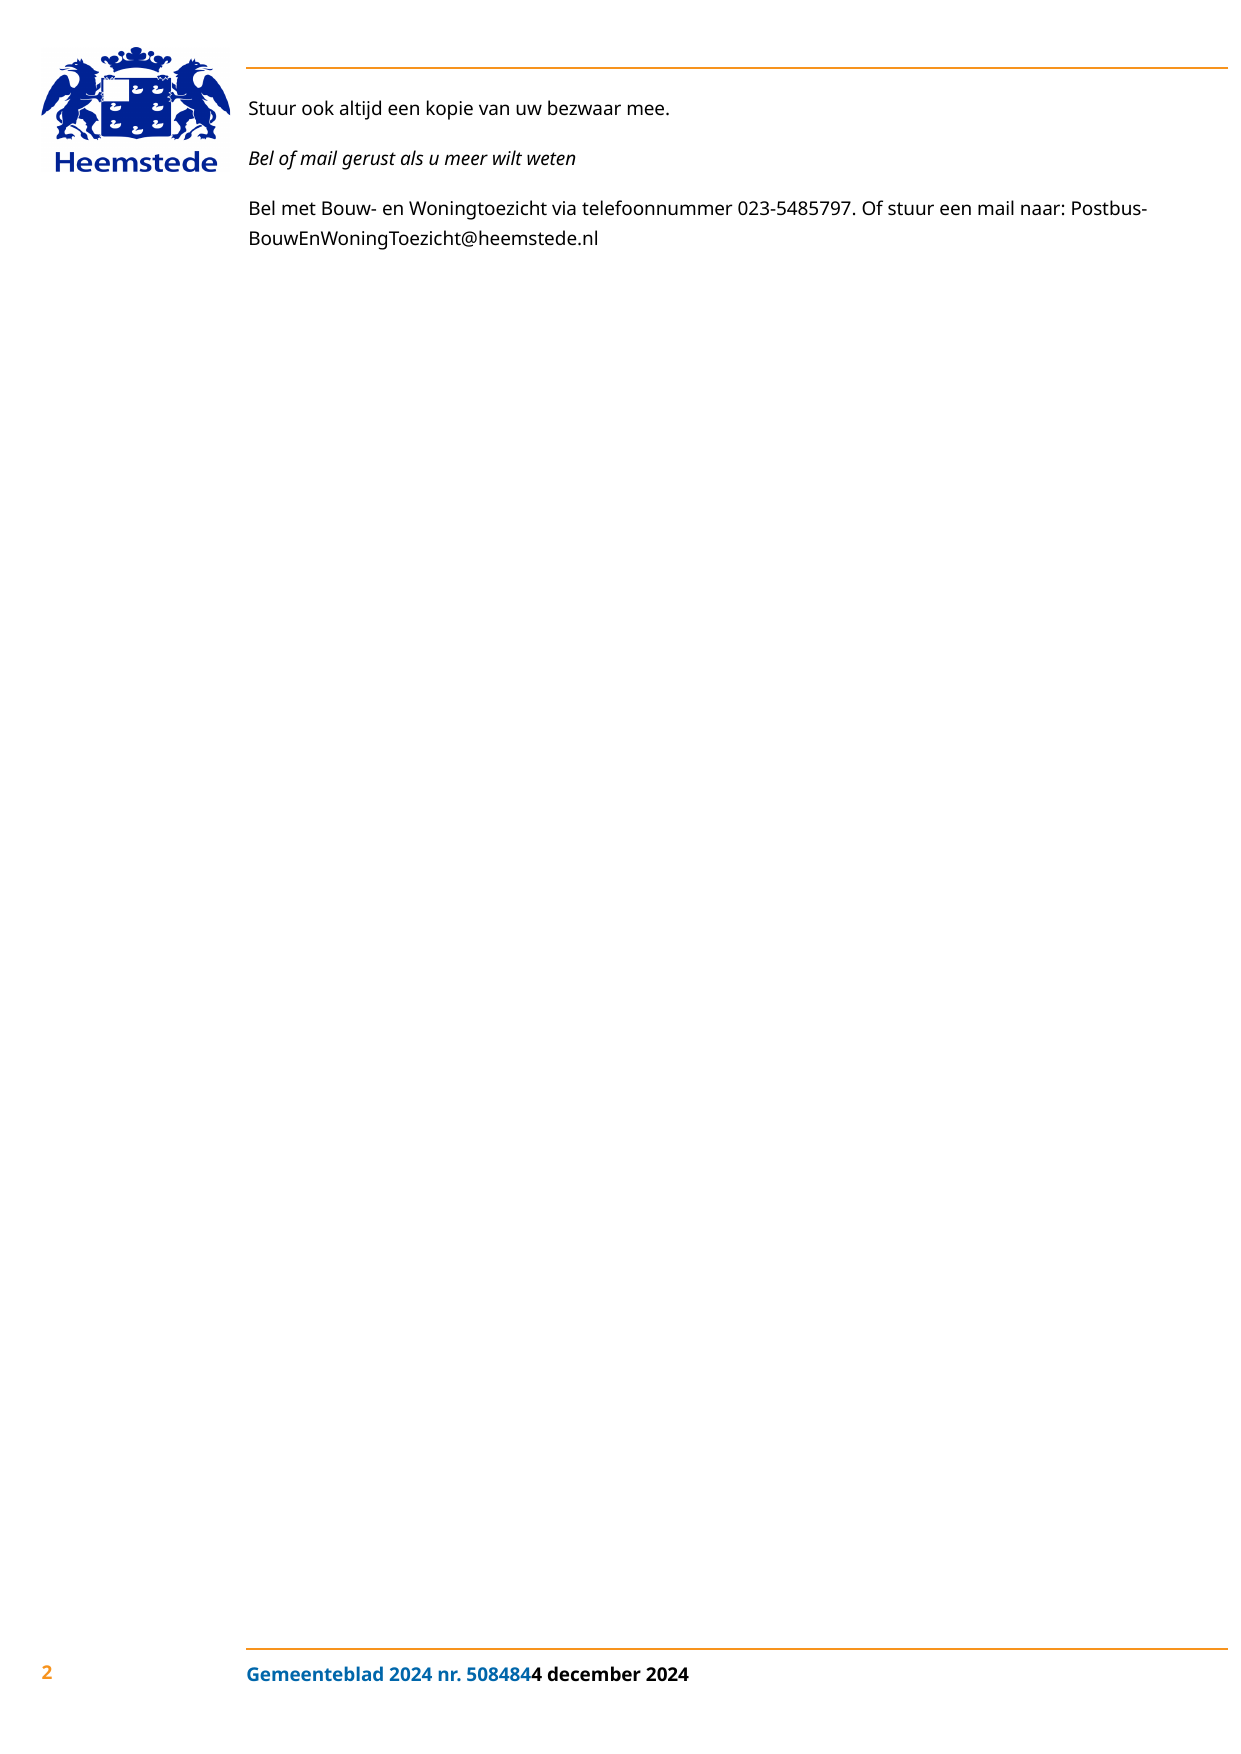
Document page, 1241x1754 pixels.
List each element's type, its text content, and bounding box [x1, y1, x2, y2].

text Bel of mail gerust als u meer wilt weten [248, 145, 1152, 171]
text Bel met Bouw- en Woningtoezicht via telefoonnummer 023-5485797. Of stuur een mail naar: Postbus-BouwEnWoningToezicht@heemstede.nl [248, 196, 1152, 251]
text Stuur ook altijd een kopie van uw bezwaar mee. [248, 95, 1152, 121]
picture [41, 47, 231, 172]
